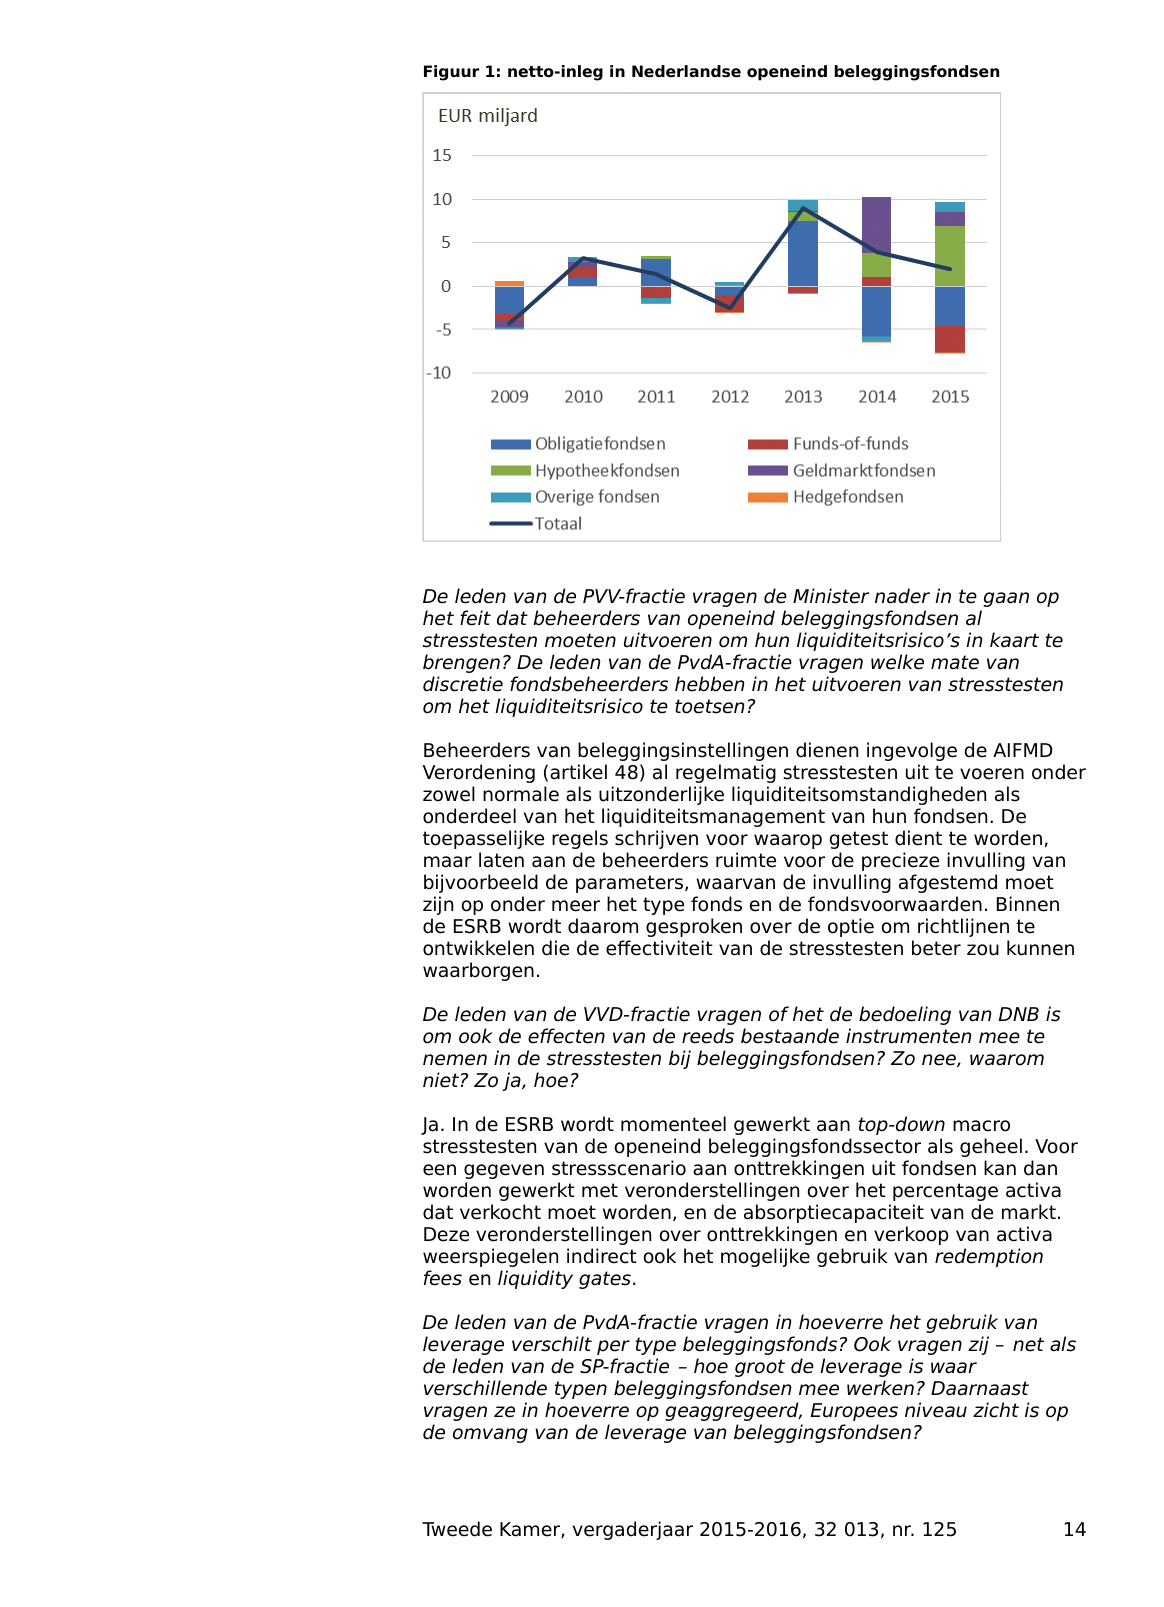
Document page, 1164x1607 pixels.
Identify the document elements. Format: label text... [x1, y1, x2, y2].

text Beheerders van beleggingsinstellingen dienen ingevolge de AIFMD Verordening (artikel 48) al regelmatig stresstesten uit te voeren onder zowel normale als uitzonderlijke liquiditeitsomstandigheden als onderdeel van het liquiditeitsmanagement van hun fondsen. De toepasselijke regels schrijven voor waarop getest dient te worden, maar laten aan de beheerders ruimte voor de precieze invulling van bijvoorbeeld de parameters, waarvan de invulling afgestemd moet zijn op onder meer het type fonds en de fondsvoorwaarden. Binnen de ESRB wordt daarom gesproken over de optie om richtlijnen te ontwikkelen die de effectiviteit van de stresstesten beter zou kunnen waarborgen. [422, 740, 1087, 982]
text De leden van de PVV-fractie vragen de Minister nader in te gaan op het feit dat beheerders van openeind beleggingsfondsen al stresstesten moeten uitvoeren om hun liquiditeitsrisico’s in kaart te brengen? De leden van de PvdA-fractie vragen welke mate van discretie fondsbeheerders hebben in het uitvoeren van stresstesten om het liquiditeitsrisico te toetsen? [422, 586, 1087, 718]
text De leden van de VVD-fractie vragen of het de bedoeling van DNB is om ook de effecten van de reeds bestaande instrumenten mee te nemen in de stresstesten bij beleggingsfondsen? Zo nee, waarom niet? Zo ja, hoe? [422, 1004, 1087, 1092]
text Ja. In de ESRB wordt momenteel gewerkt aan top-down macro stresstesten van de openeind beleggingsfondssector als geheel. Voor een gegeven stressscenario aan onttrekkingen uit fondsen kan dan worden gewerkt met veronderstellingen over het percentage activa dat verkocht moet worden, en de absorptiecapaciteit van de markt. Deze veronderstellingen over onttrekkingen en verkoop van activa weerspiegelen indirect ook het mogelijke gebruik van redemption fees en liquidity gates. [422, 1114, 1087, 1290]
picture [422, 92, 1002, 542]
text Figuur 1: netto-inleg in Nederlandse openeind beleggingsfondsen [422, 63, 1001, 81]
text De leden van de PvdA-fractie vragen in hoeverre het gebruik van leverage verschilt per type beleggingsfonds? Ook vragen zij – net als de leden van de SP-fractie – hoe groot de leverage is waar verschillende typen beleggingsfondsen mee werken? Daarnaast vragen ze in hoeverre op geaggregeerd, Europees niveau zicht is op de omvang van de leverage van beleggingsfondsen? [422, 1312, 1087, 1444]
